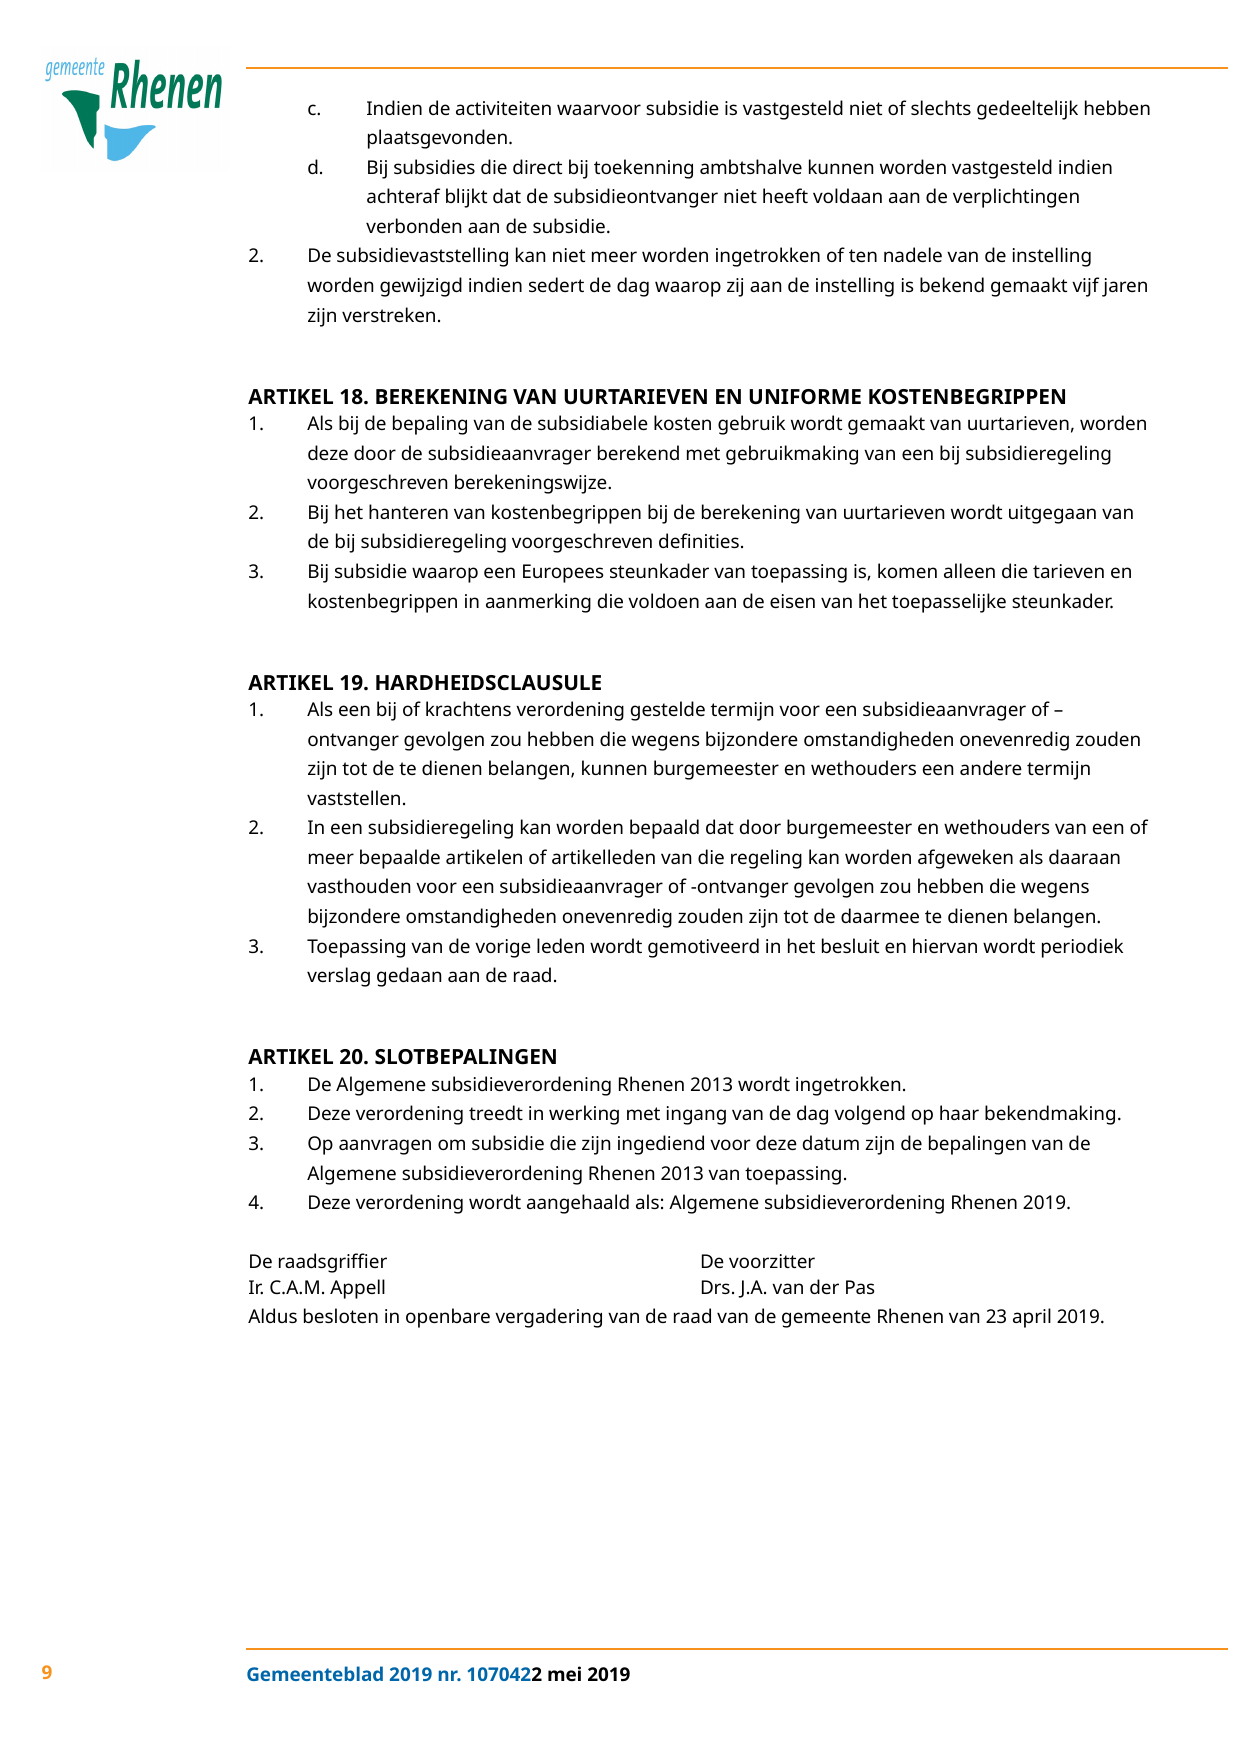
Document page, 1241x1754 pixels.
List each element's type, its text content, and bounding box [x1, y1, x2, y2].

text Aldus besloten in openbare vergadering van de raad van de gemeente Rhenen van 23 april 2019. [248, 1303, 1152, 1329]
table_header De voorzitter [700, 1249, 1152, 1274]
list De subsidievaststelling kan niet meer worden ingetrokken of ten nadele van de instelling worden gewijzigd indien sedert de dag waarop zij aan de instelling is bekend gemaakt vijf jaren zijn verstreken. [248, 243, 1152, 328]
list De Algemene subsidieverordening Rhenen 2013 wordt ingetrokken. [248, 1071, 1152, 1097]
list Als bij de bepaling van de subsidiabele kosten gebruik wordt gemaakt van uurtarieven, worden deze door de subsidieaanvrager berekend met gebruikmaking van een bij subsidieregeling voorgeschreven berekeningswijze. [248, 410, 1152, 495]
list Als een bij of krachtens verordening gestelde termijn voor een subsidieaanvrager of –ontvanger gevolgen zou hebben die wegens bijzondere omstandigheden onevenredig zouden zijn tot de te dienen belangen, kunnen burgemeester en wethouders een andere termijn vaststellen. [248, 696, 1152, 811]
list Deze verordening wordt aangehaald als: Algemene subsidieverordening Rhenen 2019. [248, 1189, 1152, 1215]
text ARTIKEL 19. HARDHEIDSCLAUSULE [248, 668, 1152, 696]
list Bij het hanteren van kostenbegrippen bij de berekening van uurtarieven wordt uitgegaan van de bij subsidieregeling voorgeschreven definities. [248, 499, 1152, 554]
table_cell Drs. J.A. van der Pas [700, 1274, 1152, 1300]
list Deze verordening treedt in werking met ingang van de dag volgend op haar bekendmaking. [248, 1101, 1152, 1126]
text ARTIKEL 20. SLOTBEPALINGEN [248, 1042, 1152, 1071]
list In een subsidieregeling kan worden bepaald dat door burgemeester en wethouders van een of meer bepaalde artikelen of artikelleden van die regeling kan worden afgeweken als daaraan vasthouden voor een subsidieaanvrager of -ontvanger gevolgen zou hebben die wegens bijzondere omstandigheden onevenredig zouden zijn tot de daarmee te dienen belangen. [248, 814, 1152, 929]
list Op aanvragen om subsidie die zijn ingediend voor deze datum zijn de bepalingen van de Algemene subsidieverordening Rhenen 2013 van toepassing. [248, 1130, 1152, 1185]
list Indien de activiteiten waarvoor subsidie is vastgesteld niet of slechts gedeeltelijk hebben plaatsgevonden. [307, 95, 1152, 150]
text ARTIKEL 18. BEREKENING VAN UURTARIEVEN EN UNIFORME KOSTENBEGRIPPEN [248, 382, 1152, 410]
table_cell Ir. C.A.M. Appell [248, 1274, 700, 1300]
list Bij subsidies die direct bij toekenning ambtshalve kunnen worden vastgesteld indien achteraf blijkt dat de subsidieontvanger niet heeft voldaan aan de verplichtingen verbonden aan de subsidie. [307, 154, 1152, 239]
list Toepassing van de vorige leden wordt gemotiveerd in het besluit en hiervan wordt periodiek verslag gedaan aan de raad. [248, 933, 1152, 988]
list Bij subsidie waarop een Europees steunkader van toepassing is, komen alleen die tarieven en kostenbegrippen in aanmerking die voldoen aan de eisen van het toepasselijke steunkader. [248, 558, 1152, 613]
table_header De raadsgriffier [248, 1249, 700, 1274]
picture [41, 47, 231, 172]
